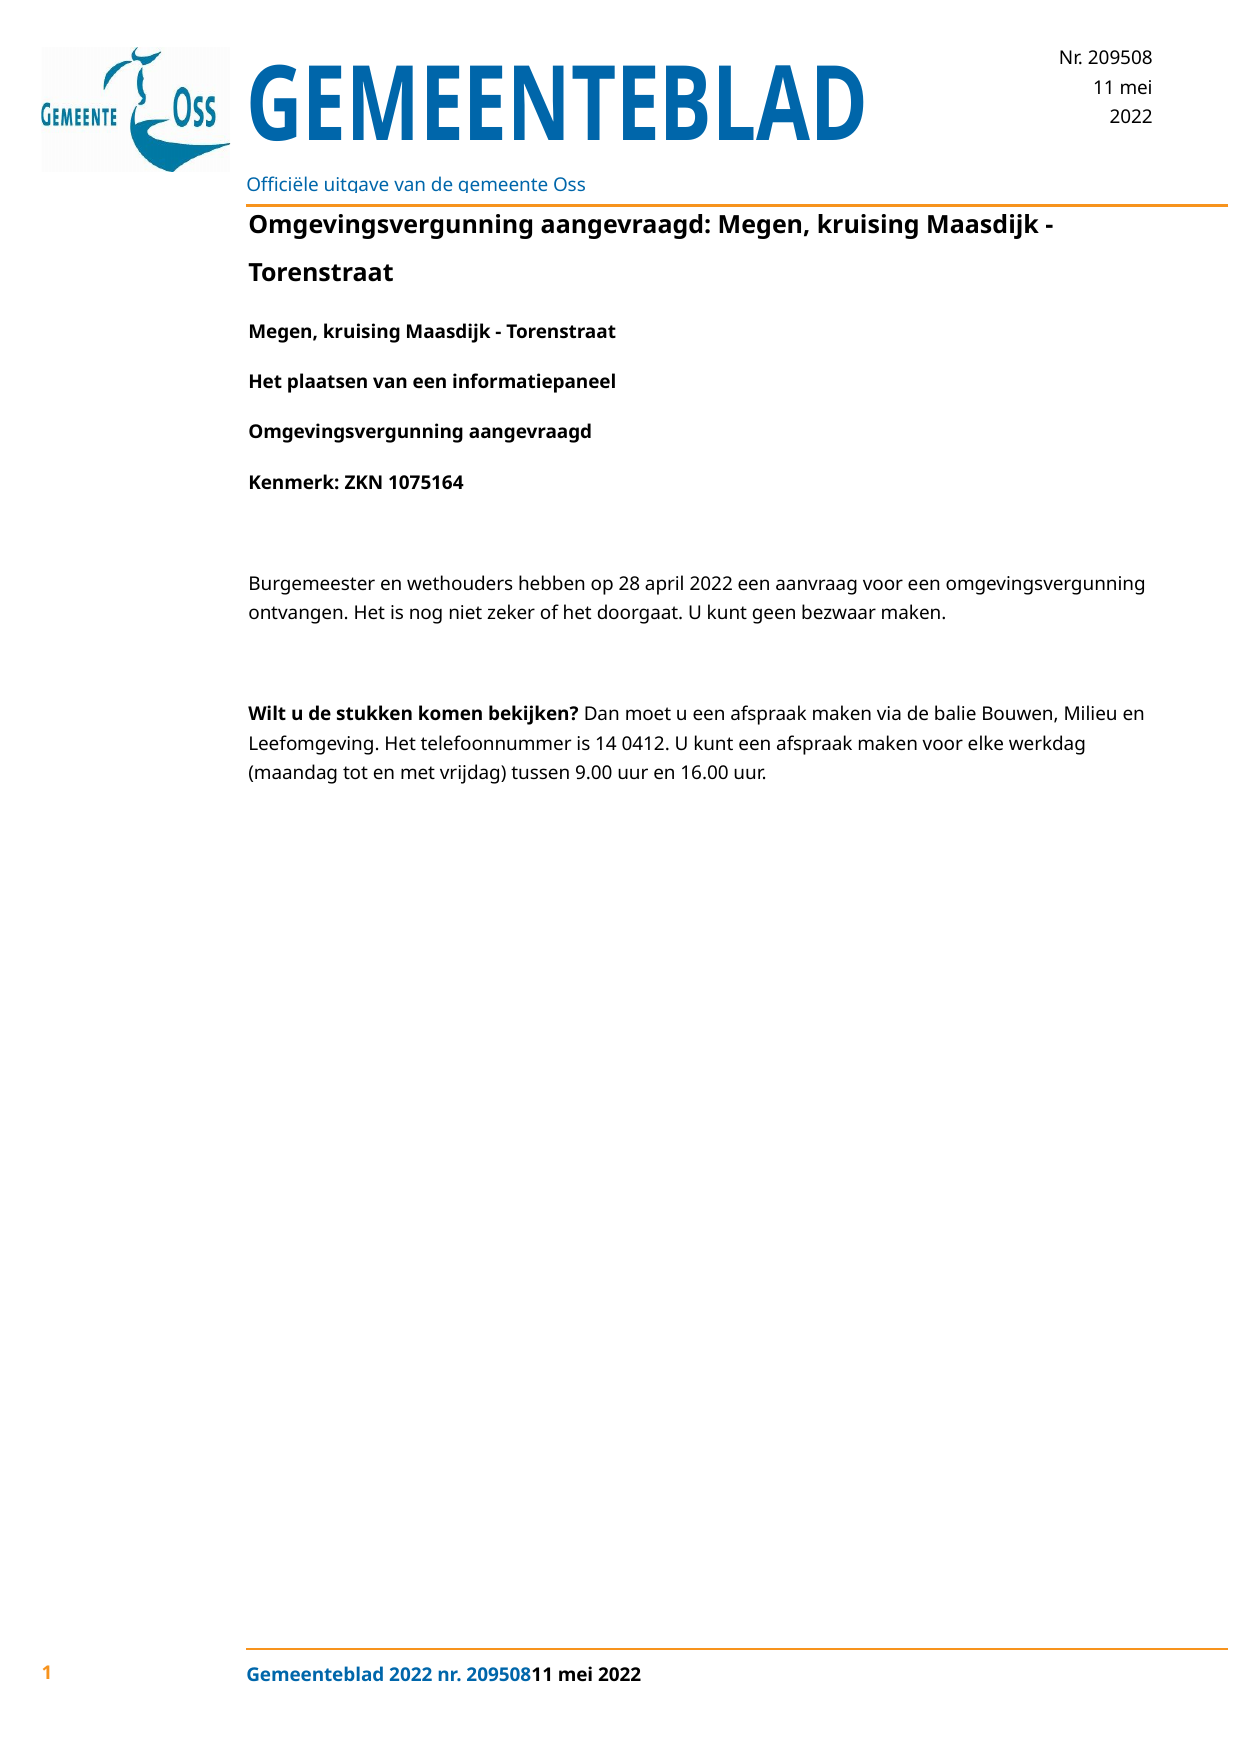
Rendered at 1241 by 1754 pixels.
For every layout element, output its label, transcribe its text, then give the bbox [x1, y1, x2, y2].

text Omgevingsvergunning aangevraagd: Megen, kruising Maasdijk - Torenstraat [248, 207, 1152, 288]
text Burgemeester en wethouders hebben op 28 april 2022 een aanvraag voor een omgevingsvergunning ontvangen. Het is nog niet zeker of het doorgaat. U kunt geen bezwaar maken. [248, 570, 1152, 625]
text Kenmerk: ZKN 1075164 [248, 469, 1152, 495]
text Megen, kruising Maasdijk - Torenstraat [248, 318, 1152, 344]
picture [41, 47, 231, 172]
text Omgevingsvergunning aangevraagd [248, 419, 1152, 444]
text Wilt u de stukken komen bekijken? Dan moet u een afspraak maken via de balie Bouwen, Milieu en Leefomgeving. Het telefoonnummer is 14 0412. U kunt een afspraak maken voor elke werkdag (maandag tot en met vrijdag) tussen 9.00 uur en 16.00 uur. [248, 700, 1152, 785]
text Het plaatsen van een informatiepaneel [248, 368, 1152, 394]
